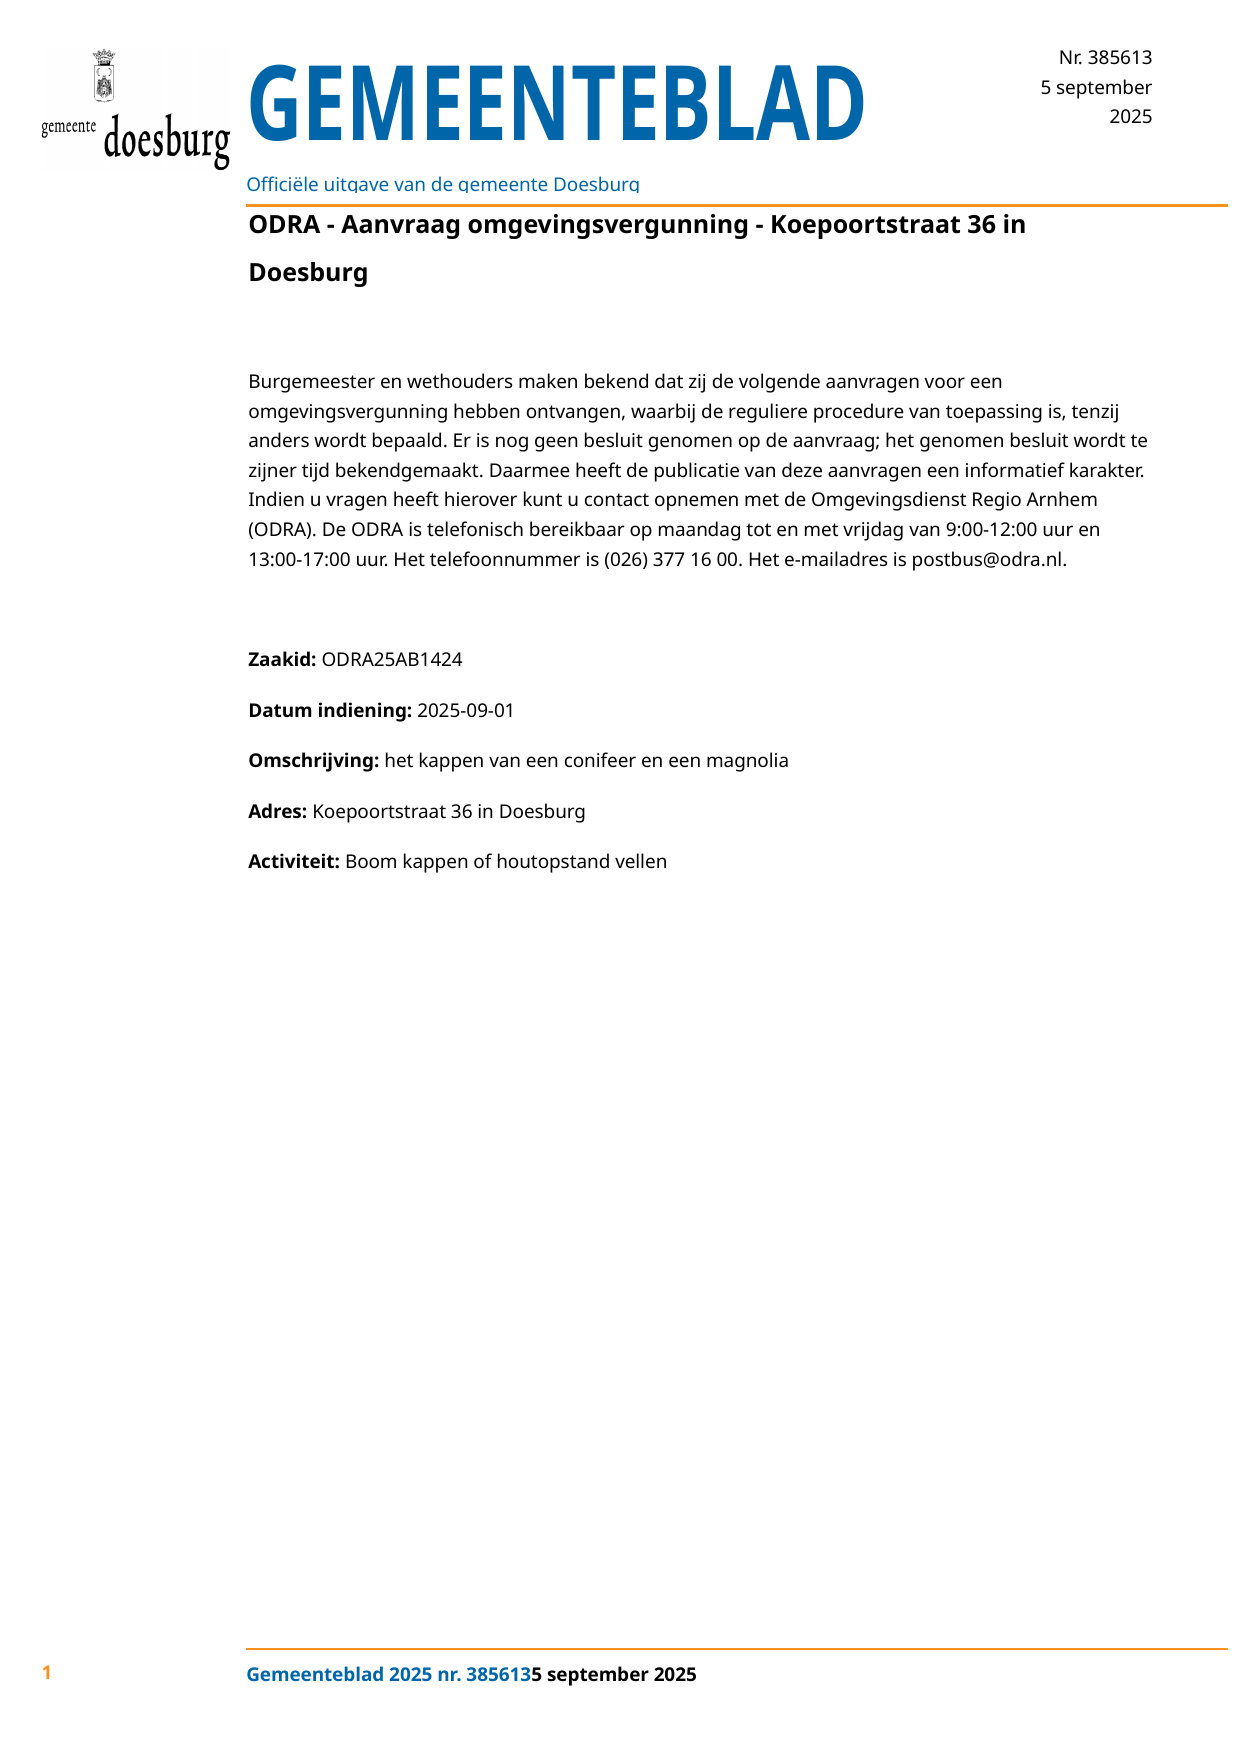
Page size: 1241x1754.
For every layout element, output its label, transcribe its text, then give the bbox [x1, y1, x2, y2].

text Burgemeester en wethouders maken bekend dat zij de volgende aanvragen voor een omgevingsvergunning hebben ontvangen, waarbij de reguliere procedure van toepassing is, tenzij anders wordt bepaald. Er is nog geen besluit genomen op de aanvraag; het genomen besluit wordt te zijner tijd bekendgemaakt. Daarmee heeft de publicatie van deze aanvragen een informatief karakter. Indien u vragen heeft hierover kunt u contact opnemen met de Omgevingsdienst Regio Arnhem (ODRA). De ODRA is telefonisch bereikbaar op maandag tot en met vrijdag van 9:00-12:00 uur en 13:00-17:00 uur. Het telefoonnummer is (026) 377 16 00. Het e-mailadres is postbus@odra.nl. [248, 368, 1152, 572]
text Activiteit: Boom kappen of houtopstand vellen [248, 848, 1152, 874]
text ODRA - Aanvraag omgevingsvergunning - Koepoortstraat 36 in Doesburg [248, 207, 1152, 288]
picture [41, 47, 231, 172]
text Zaakid: ODRA25AB1424 [248, 647, 1152, 672]
text Datum indiening: 2025-09-01 [248, 697, 1152, 723]
text Omschrijving: het kappen van een conifeer en een magnolia [248, 747, 1152, 773]
text Adres: Koepoortstraat 36 in Doesburg [248, 798, 1152, 824]
